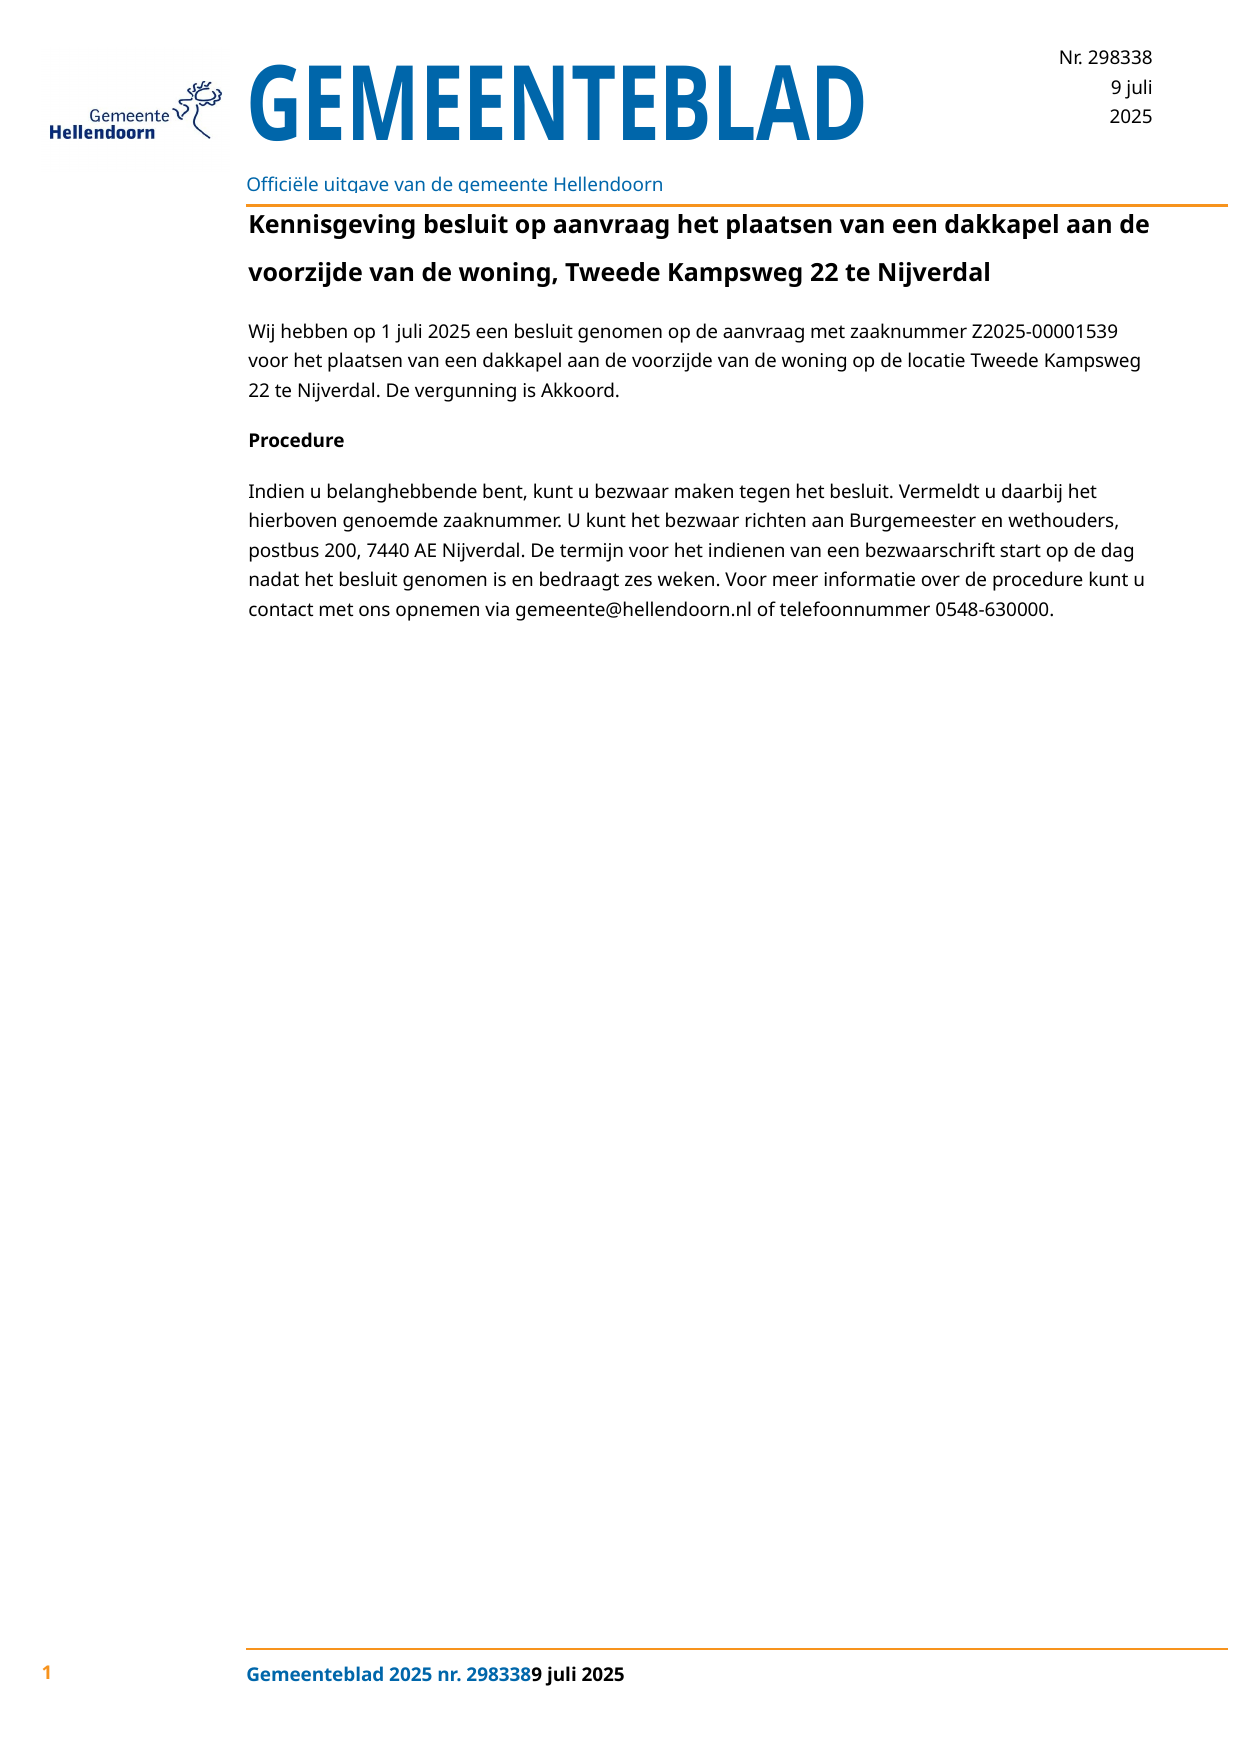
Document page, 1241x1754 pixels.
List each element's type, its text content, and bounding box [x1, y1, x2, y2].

picture [41, 47, 231, 172]
text Wij hebben op 1 juli 2025 een besluit genomen op de aanvraag met zaaknummer Z2025-00001539 voor het plaatsen van een dakkapel aan de voorzijde van de woning op de locatie Tweede Kampsweg 22 te Nijverdal. De vergunning is Akkoord. [248, 318, 1152, 403]
text Kennisgeving besluit op aanvraag het plaatsen van een dakkapel aan de voorzijde van de woning, Tweede Kampsweg 22 te Nijverdal [248, 207, 1152, 288]
text Indien u belanghebbende bent, kunt u bezwaar maken tegen het besluit. Vermeldt u daarbij het hierboven genoemde zaaknummer. U kunt het bezwaar richten aan Burgemeester en wethouders, postbus 200, 7440 AE Nijverdal. De termijn voor het indienen van een bezwaarschrift start op de dag nadat het besluit genomen is en bedraagt zes weken. Voor meer informatie over de procedure kunt u contact met ons opnemen via gemeente@hellendoorn.nl of telefoonnummer 0548-630000. [248, 478, 1152, 622]
text Procedure [248, 427, 1152, 453]
